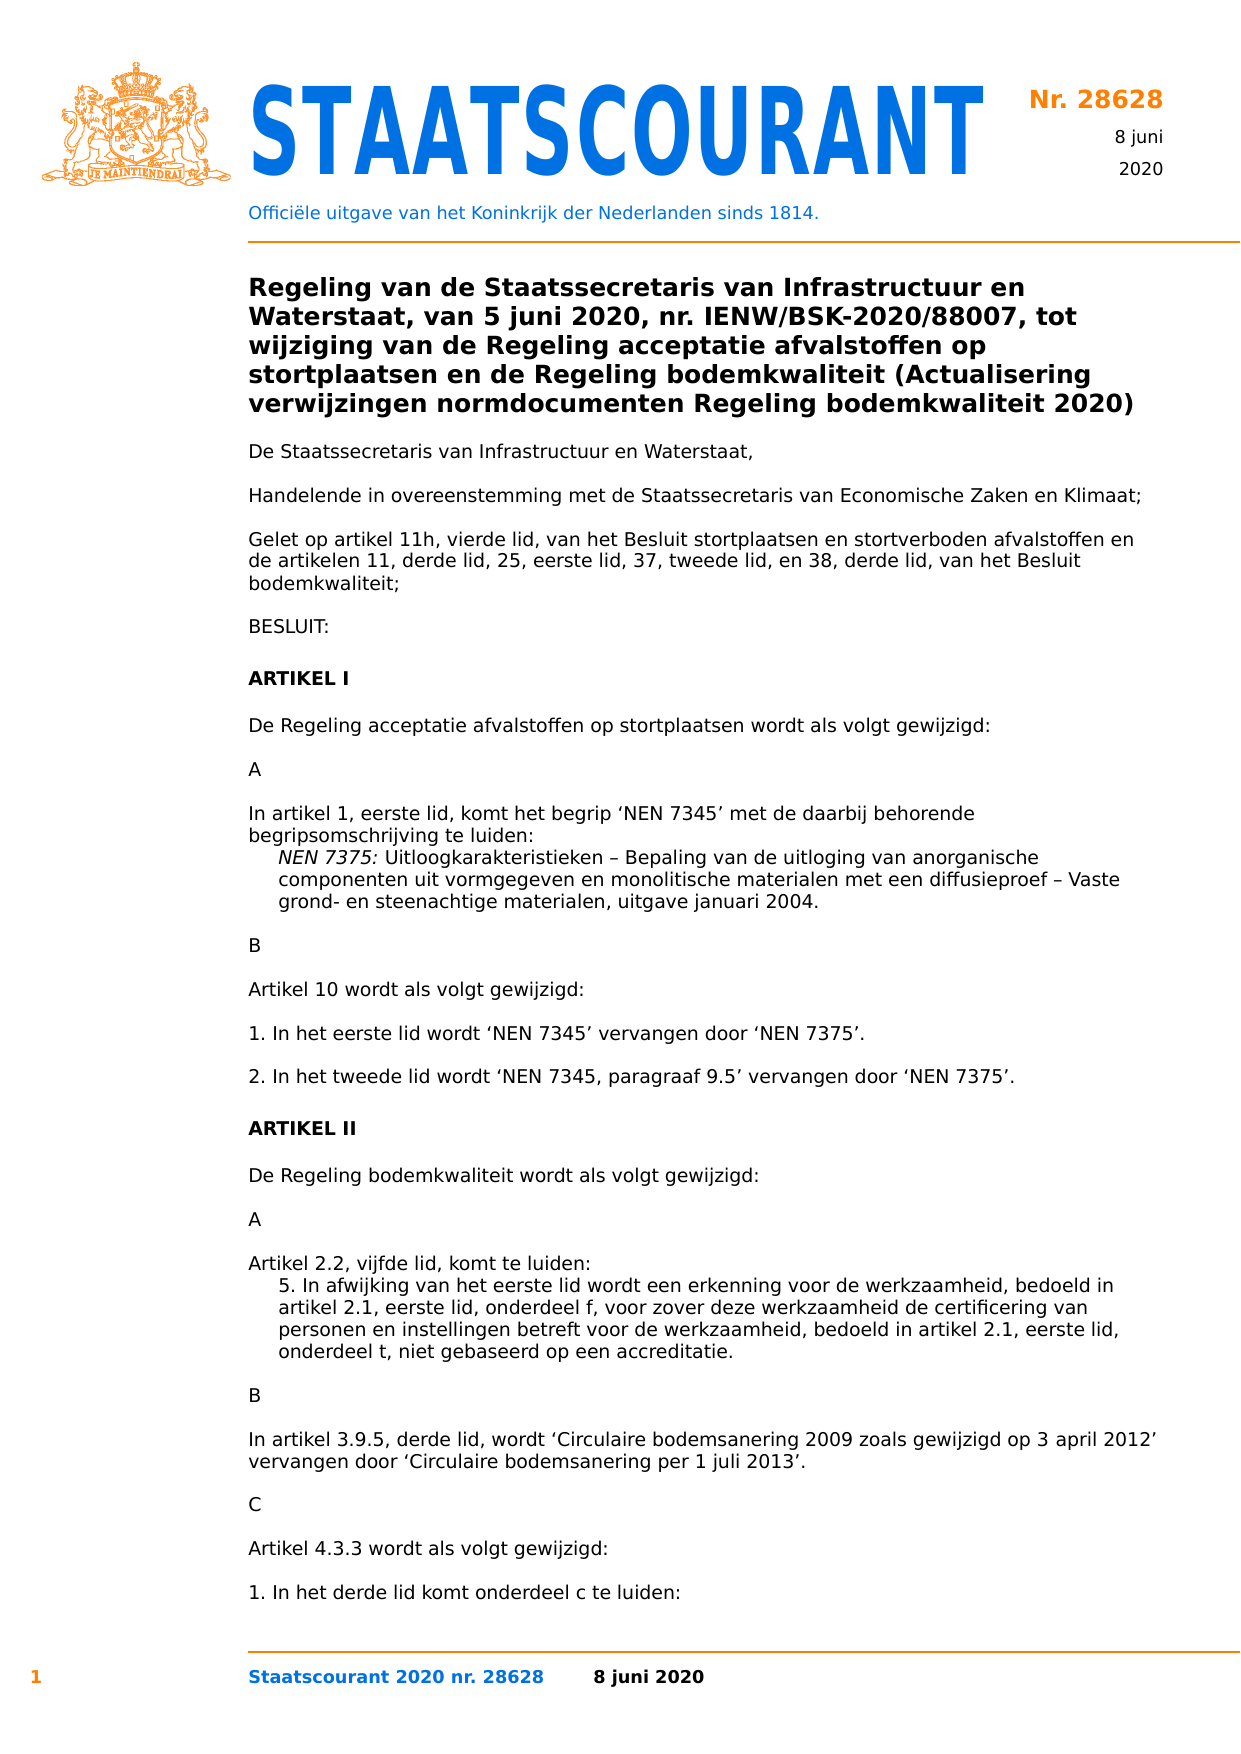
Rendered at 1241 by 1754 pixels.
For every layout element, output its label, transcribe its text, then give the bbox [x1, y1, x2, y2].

text A [248, 759, 1163, 781]
text In artikel 3.9.5, derde lid, wordt ‘Circulaire bodemsanering 2009 zoals gewijzigd op 3 april 2012’ vervangen door ‘Circulaire bodemsanering per 1 juli 2013’. [248, 1428, 1163, 1472]
text NEN 7375: Uitloogkarakteristieken – Bepaling van de uitloging van anorganische componenten uit vormgegeven en monolitische materialen met een diffusieproef – Vaste grond- en steenachtige materialen, uitgave januari 2004. [278, 847, 1163, 913]
text Artikel 10 wordt als volgt gewijzigd: [248, 978, 1163, 1001]
text B [248, 1385, 1163, 1407]
text BESLUIT: [248, 616, 1163, 638]
subtitle ARTIKEL II [248, 1118, 1163, 1140]
text De Regeling bodemkwaliteit wordt als volgt gewijzigd: [248, 1165, 1163, 1187]
text Artikel 2.2, vijfde lid, komt te luiden: [248, 1253, 1163, 1275]
table_header Nr. 28628 [998, 62, 1240, 121]
text De Staatssecretaris van Infrastructuur en Waterstaat, [248, 441, 1163, 463]
subtitle ARTIKEL I [248, 668, 1163, 690]
text In artikel 1, eerste lid, komt het begrip ‘NEN 7345’ met de daarbij behorende begripsomschrijving te luiden: [248, 803, 1163, 847]
text 1. In het derde lid komt onderdeel c te luiden: [248, 1582, 1163, 1604]
text C [248, 1494, 1163, 1516]
text A [248, 1209, 1163, 1231]
subtitle Regeling van de Staatssecretaris van Infrastructuur en Waterstaat, van 5 juni 2020, nr. IENW/BSK-2020/88007, tot wijziging van de Regeling acceptatie afvalstoffen op stortplaatsen en de Regeling bodemkwaliteit (Actualisering verwijzingen normdocumenten Regeling bodemkwaliteit 2020) [248, 273, 1163, 419]
text 2. In het tweede lid wordt ‘NEN 7345, paragraaf 9.5’ vervangen door ‘NEN 7375’. [248, 1066, 1163, 1088]
table_cell 2020 [998, 153, 1240, 203]
text 1. In het eerste lid wordt ‘NEN 7345’ vervangen door ‘NEN 7375’. [248, 1022, 1163, 1044]
text 5. In afwijking van het eerste lid wordt een erkenning voor de werkzaamheid, bedoeld in artikel 2.1, eerste lid, onderdeel f, voor zover deze werkzaamheid de certificering van personen en instellingen betreft voor de werkzaamheid, bedoeld in artikel 2.1, eerste lid, onderdeel t, niet gebaseerd op een accreditatie. [278, 1275, 1163, 1363]
table_cell Officiële uitgave van het Koninkrijk der Nederlanden sinds 1814. [248, 203, 1240, 241]
table_cell 8 juni [998, 121, 1240, 153]
text B [248, 935, 1163, 957]
picture [41, 62, 231, 186]
table_header STAATSCOURANT [248, 62, 998, 203]
table_header [25, 62, 248, 241]
text Gelet op artikel 11h, vierde lid, van het Besluit stortplaatsen en stortverboden afvalstoffen en de artikelen 11, derde lid, 25, eerste lid, 37, tweede lid, en 38, derde lid, van het Besluit bodemkwaliteit; [248, 528, 1163, 594]
text De Regeling acceptatie afvalstoffen op stortplaatsen wordt als volgt gewijzigd: [248, 715, 1163, 737]
text Artikel 4.3.3 wordt als volgt gewijzigd: [248, 1538, 1163, 1560]
text Handelende in overeenstemming met de Staatssecretaris van Economische Zaken en Klimaat; [248, 484, 1163, 507]
